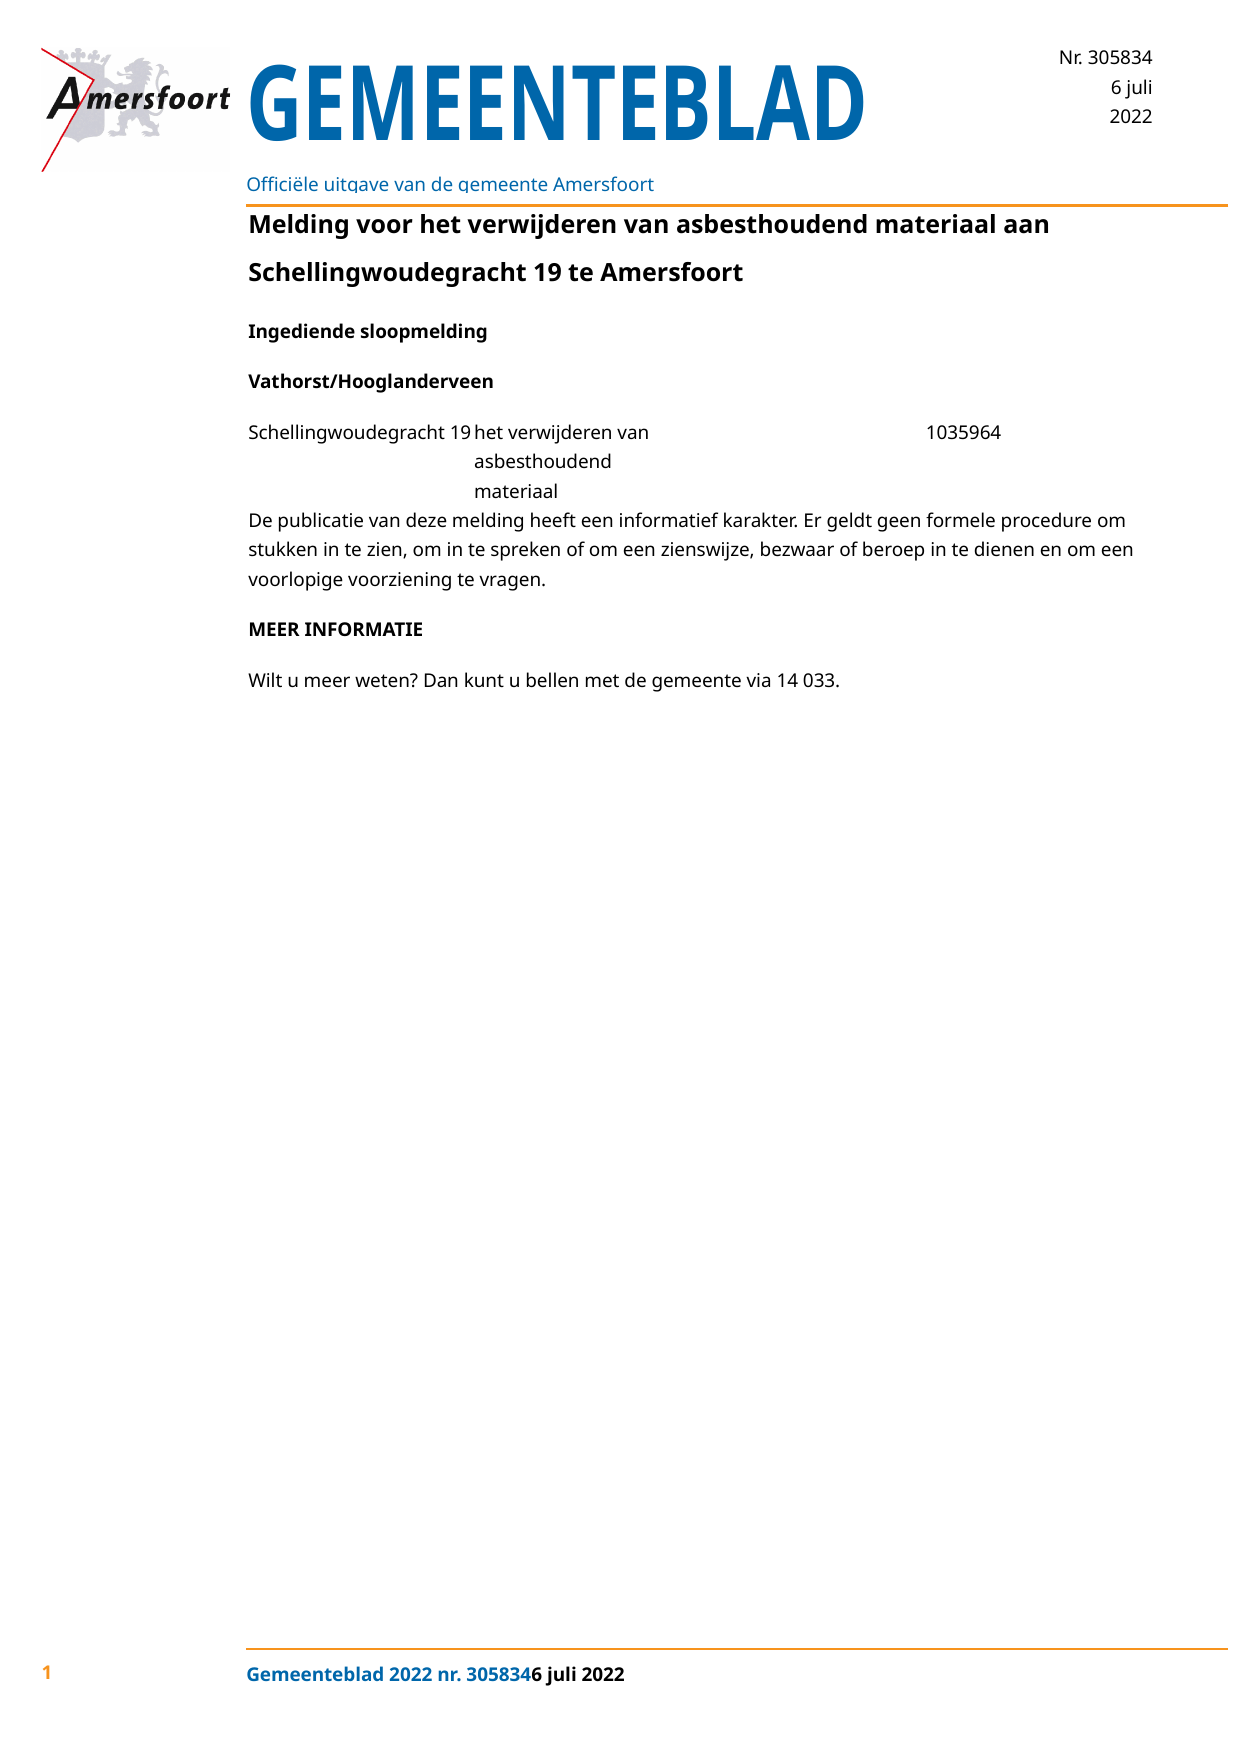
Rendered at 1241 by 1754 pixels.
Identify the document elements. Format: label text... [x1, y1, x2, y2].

text Wilt u meer weten? Dan kunt u bellen met de gemeente via 14 033. [248, 667, 1152, 693]
table_header 1035964 [926, 419, 1152, 504]
text De publicatie van deze melding heeft een informatief karakter. Er geldt geen formele procedure om stukken in te zien, om in te spreken of om een zienswijze, bezwaar of beroep in te dienen en om een voorlopige voorziening te vragen. [248, 507, 1152, 592]
text Vathorst/Hooglanderveen [248, 368, 1152, 394]
picture [41, 47, 231, 172]
text Ingediende sloopmelding [248, 318, 1152, 344]
table_header het verwijderen van asbesthoudend materiaal [474, 419, 700, 504]
text Melding voor het verwijderen van asbesthoudend materiaal aan Schellingwoudegracht 19 te Amersfoort [248, 207, 1152, 288]
table_header Schellingwoudegracht 19 [248, 419, 474, 504]
text MEER INFORMATIE [248, 617, 1152, 642]
table_header [700, 419, 926, 504]
